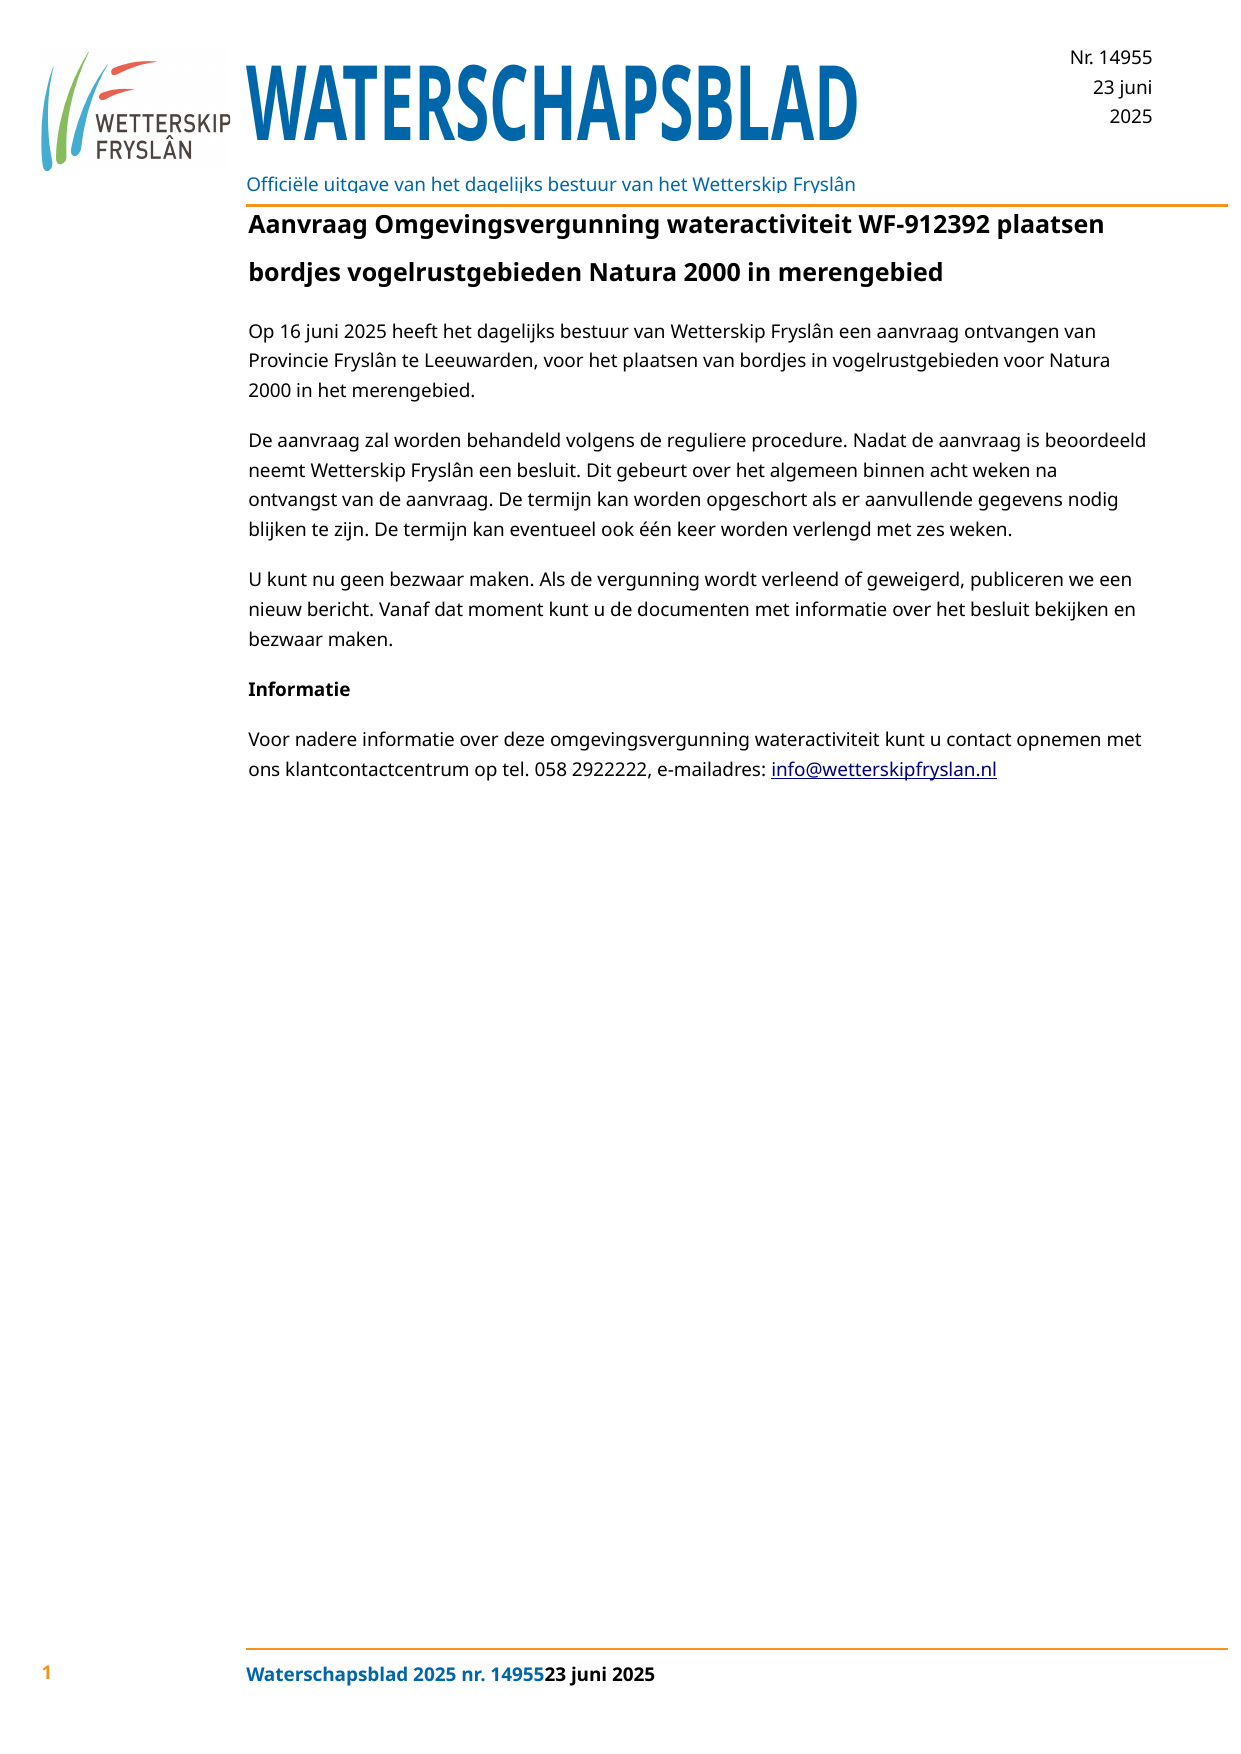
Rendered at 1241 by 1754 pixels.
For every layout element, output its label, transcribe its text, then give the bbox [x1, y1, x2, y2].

text U kunt nu geen bezwaar maken. Als de vergunning wordt verleend of geweigerd, publiceren we een nieuw bericht. Vanaf dat moment kunt u de documenten met informatie over het besluit bekijken en bezwaar maken. [248, 567, 1152, 652]
text Op 16 juni 2025 heeft het dagelijks bestuur van Wetterskip Fryslân een aanvraag ontvangen van Provincie Fryslân te Leeuwarden, voor het plaatsen van bordjes in vogelrustgebieden voor Natura 2000 in het merengebied. [248, 318, 1152, 403]
text Aanvraag Omgevingsvergunning wateractiviteit WF-912392 plaatsen bordjes vogelrustgebieden Natura 2000 in merengebied [248, 207, 1152, 288]
text Voor nadere informatie over deze omgevingsvergunning wateractiviteit kunt u contact opnemen met ons klantcontactcentrum op tel. 058 2922222, e-mailadres: info@wetterskipfryslan.nl [248, 727, 1152, 782]
text De aanvraag zal worden behandeld volgens de reguliere procedure. Nadat de aanvraag is beoordeeld neemt Wetterskip Fryslân een besluit. Dit gebeurt over het algemeen binnen acht weken na ontvangst van de aanvraag. De termijn kan worden opgeschort als er aanvullende gegevens nodig blijken te zijn. De termijn kan eventueel ook één keer worden verlengd met zes weken. [248, 427, 1152, 542]
picture [41, 47, 231, 172]
text Informatie [248, 676, 1152, 702]
